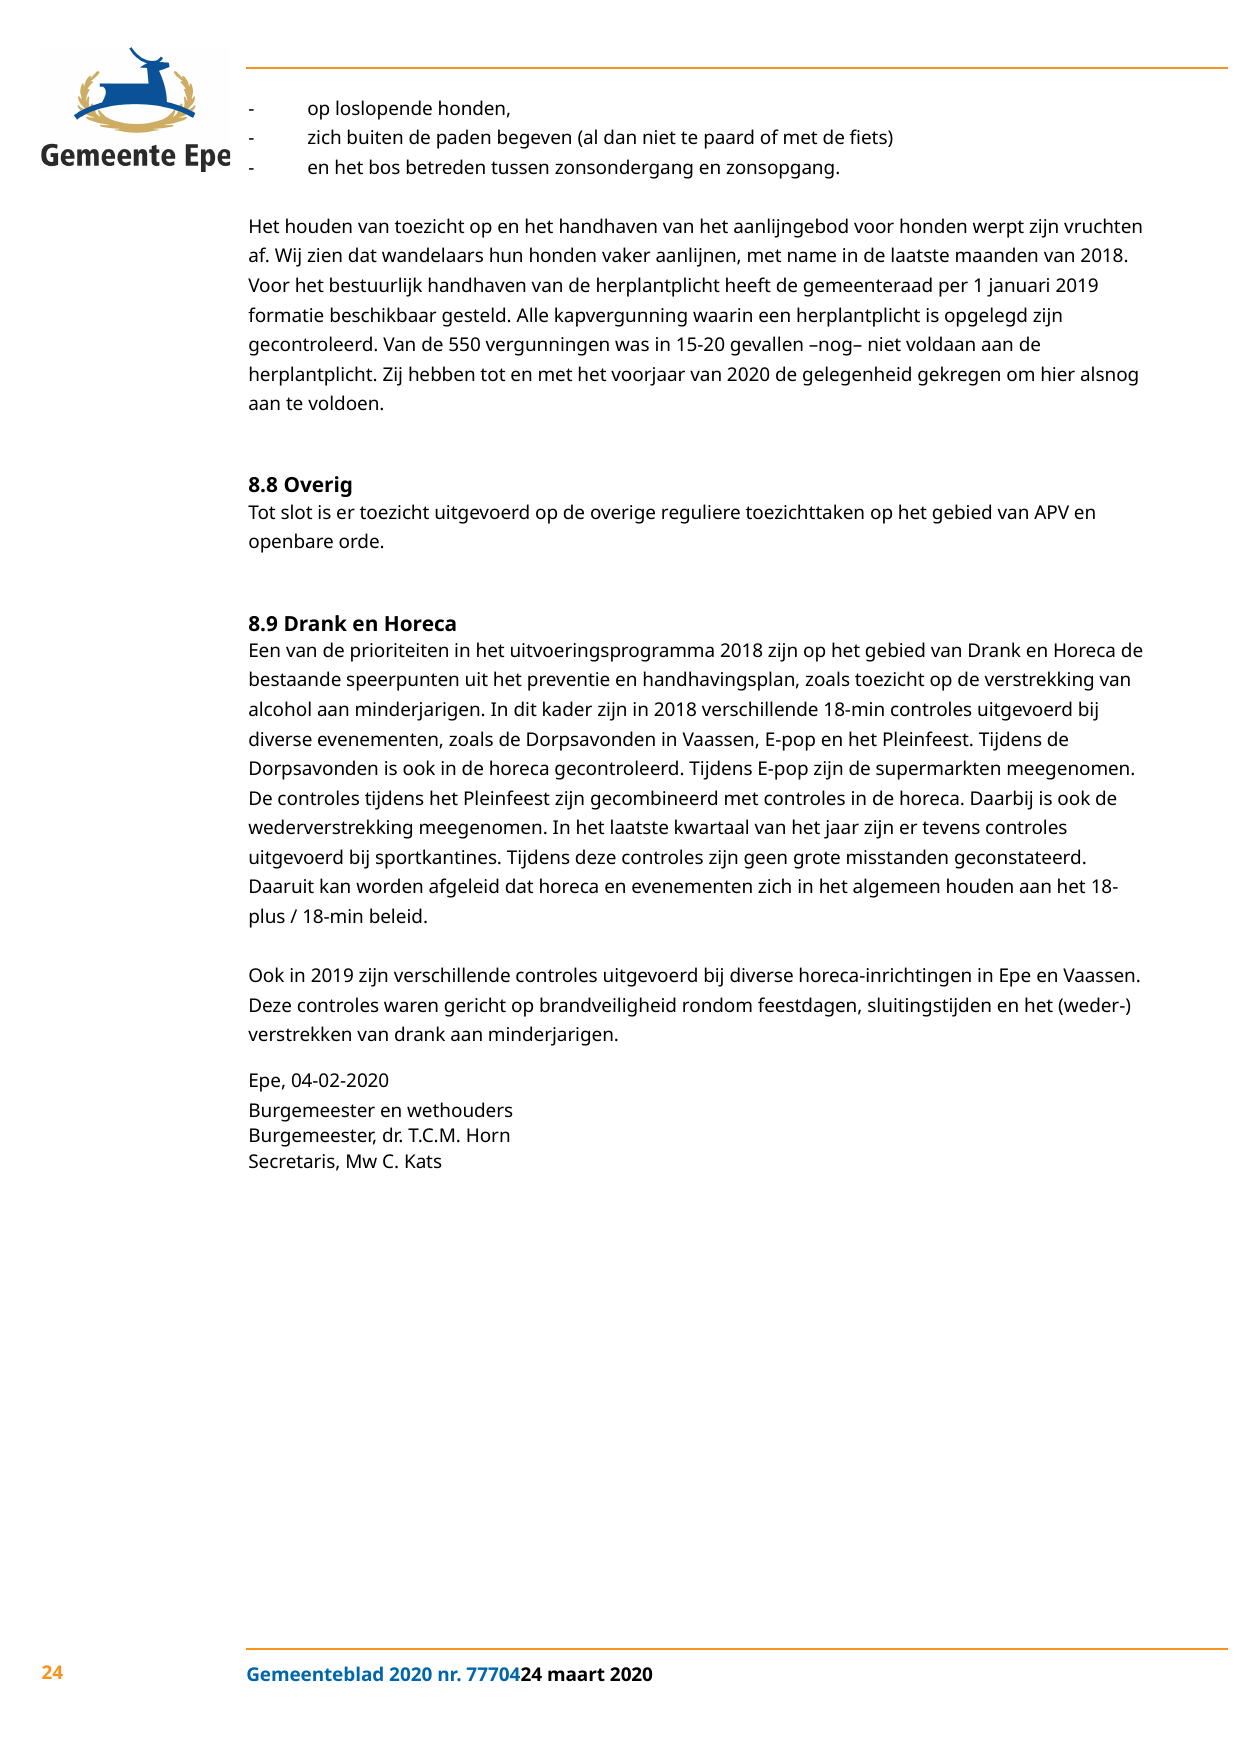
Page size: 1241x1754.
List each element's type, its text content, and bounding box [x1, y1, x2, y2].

list en het bos betreden tussen zonsondergang en zonsopgang. [248, 154, 1152, 180]
text Tot slot is er toezicht uitgevoerd op de overige reguliere toezichttaken op het gebied van APV en openbare orde. [248, 499, 1152, 554]
text 8.9 Drank en Horeca [248, 609, 1152, 637]
text Burgemeester, dr. T.C.M. Horn [248, 1123, 1152, 1148]
text Burgemeester en wethouders [248, 1097, 1152, 1123]
text Een van de prioriteiten in het uitvoeringsprogramma 2018 zijn op het gebied van Drank en Horeca de bestaande speerpunten uit het preventie en handhavingsplan, zoals toezicht op de verstrekking van alcohol aan minderjarigen. In dit kader zijn in 2018 verschillende 18-min controles uitgevoerd bij diverse evenementen, zoals de Dorpsavonden in Vaassen, E-pop en het Pleinfeest. Tijdens de Dorpsavonden is ook in de horeca gecontroleerd. Tijdens E-pop zijn de supermarkten meegenomen. De controles tijdens het Pleinfeest zijn gecombineerd met controles in de horeca. Daarbij is ook de wederverstrekking meegenomen. In het laatste kwartaal van het jaar zijn er tevens controles uitgevoerd bij sportkantines. Tijdens deze controles zijn geen grote misstanden geconstateerd. Daaruit kan worden afgeleid dat horeca en evenementen zich in het algemeen houden aan het 18-plus / 18-min beleid. [248, 637, 1152, 929]
list zich buiten de paden begeven (al dan niet te paard of met de fiets) [248, 124, 1152, 150]
picture [41, 47, 231, 172]
text Ook in 2019 zijn verschillende controles uitgevoerd bij diverse horeca-inrichtingen in Epe en Vaassen. Deze controles waren gericht op brandveiligheid rondom feestdagen, sluitingstijden en het (weder-) verstrekken van drank aan minderjarigen. [248, 962, 1152, 1047]
text Secretaris, Mw C. Kats [248, 1148, 1152, 1174]
text Epe, 04-02-2020 [248, 1067, 1152, 1093]
text Het houden van toezicht op en het handhaven van het aanlijngebod voor honden werpt zijn vruchten af. Wij zien dat wandelaars hun honden vaker aanlijnen, met name in de laatste maanden van 2018. Voor het bestuurlijk handhaven van de herplantplicht heeft de gemeenteraad per 1 januari 2019 formatie beschikbaar gesteld. Alle kapvergunning waarin een herplantplicht is opgelegd zijn gecontroleerd. Van de 550 vergunningen was in 15-20 gevallen –nog– niet voldaan aan de herplantplicht. Zij hebben tot en met het voorjaar van 2020 de gelegenheid gekregen om hier alsnog aan te voldoen. [248, 213, 1152, 416]
list op loslopende honden, [248, 95, 1152, 121]
text 8.8 Overig [248, 471, 1152, 499]
